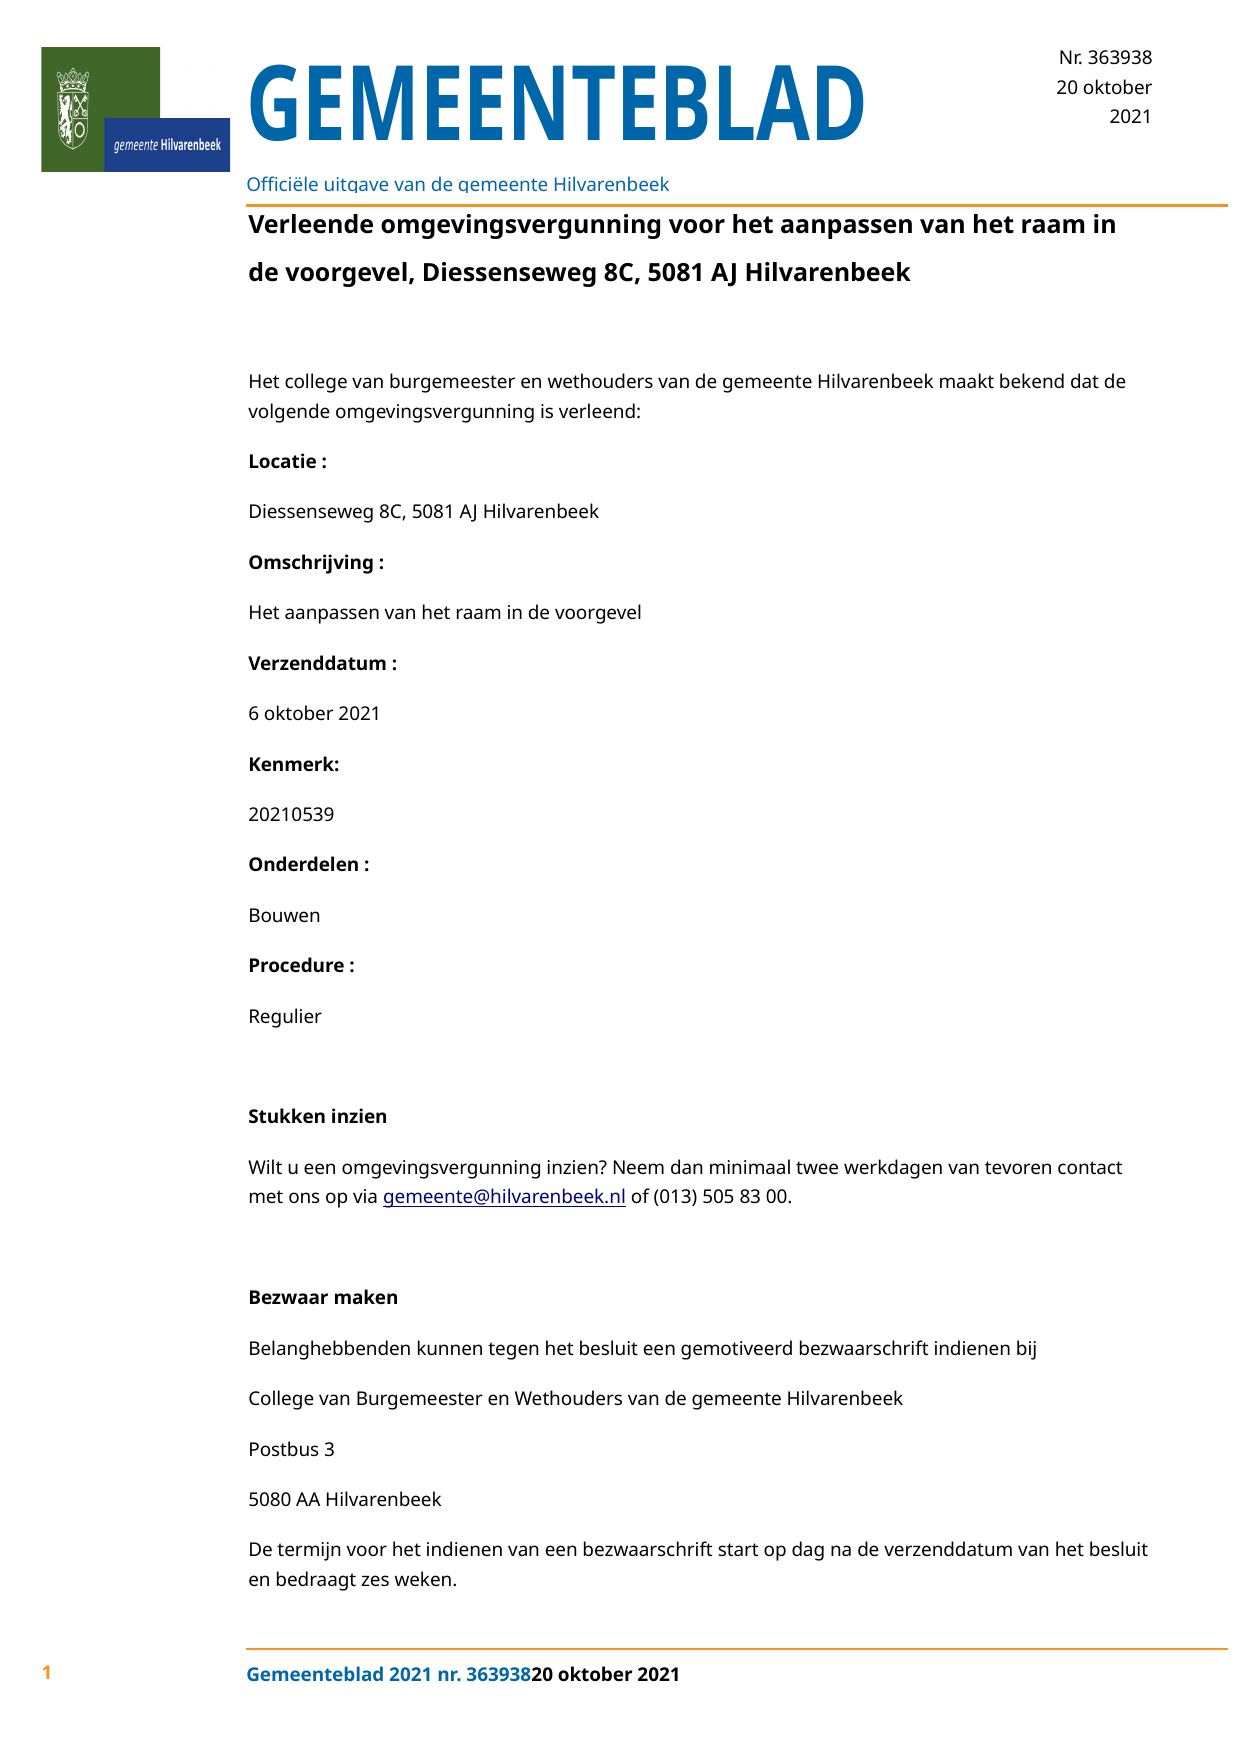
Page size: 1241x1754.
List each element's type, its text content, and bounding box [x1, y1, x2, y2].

text College van Burgemeester en Wethouders van de gemeente Hilvarenbeek [248, 1385, 1152, 1411]
text Kenmerk: [248, 751, 1152, 777]
text Belanghebbenden kunnen tegen het besluit een gemotiveerd bezwaarschrift indienen bij [248, 1335, 1152, 1361]
text 6 oktober 2021 [248, 700, 1152, 726]
text Wilt u een omgevingsvergunning inzien? Neem dan minimaal twee werkdagen van tevoren contact met ons op via gemeente@hilvarenbeek.nl of (013) 505 83 00. [248, 1154, 1152, 1209]
text Stukken inzien [248, 1104, 1152, 1129]
text 5080 AA Hilvarenbeek [248, 1486, 1152, 1512]
text Procedure : [248, 952, 1152, 978]
text 20210539 [248, 801, 1152, 827]
text Diessenseweg 8C, 5081 AJ Hilvarenbeek [248, 499, 1152, 524]
text Bouwen [248, 902, 1152, 928]
text Verzenddatum : [248, 650, 1152, 676]
text Onderdelen : [248, 852, 1152, 877]
text Regulier [248, 1003, 1152, 1029]
text Bezwaar maken [248, 1284, 1152, 1310]
text Postbus 3 [248, 1436, 1152, 1462]
text De termijn voor het indienen van een bezwaarschrift start op dag na de verzenddatum van het besluit en bedraagt zes weken. [248, 1537, 1152, 1592]
text Locatie : [248, 448, 1152, 474]
text Omschrijving : [248, 549, 1152, 575]
text Verleende omgevingsvergunning voor het aanpassen van het raam in de voorgevel, Diessenseweg 8C, 5081 AJ Hilvarenbeek [248, 207, 1152, 288]
text Het college van burgemeester en wethouders van de gemeente Hilvarenbeek maakt bekend dat de volgende omgevingsvergunning is verleend: [248, 368, 1152, 424]
picture [41, 47, 231, 172]
text Het aanpassen van het raam in de voorgevel [248, 599, 1152, 625]
